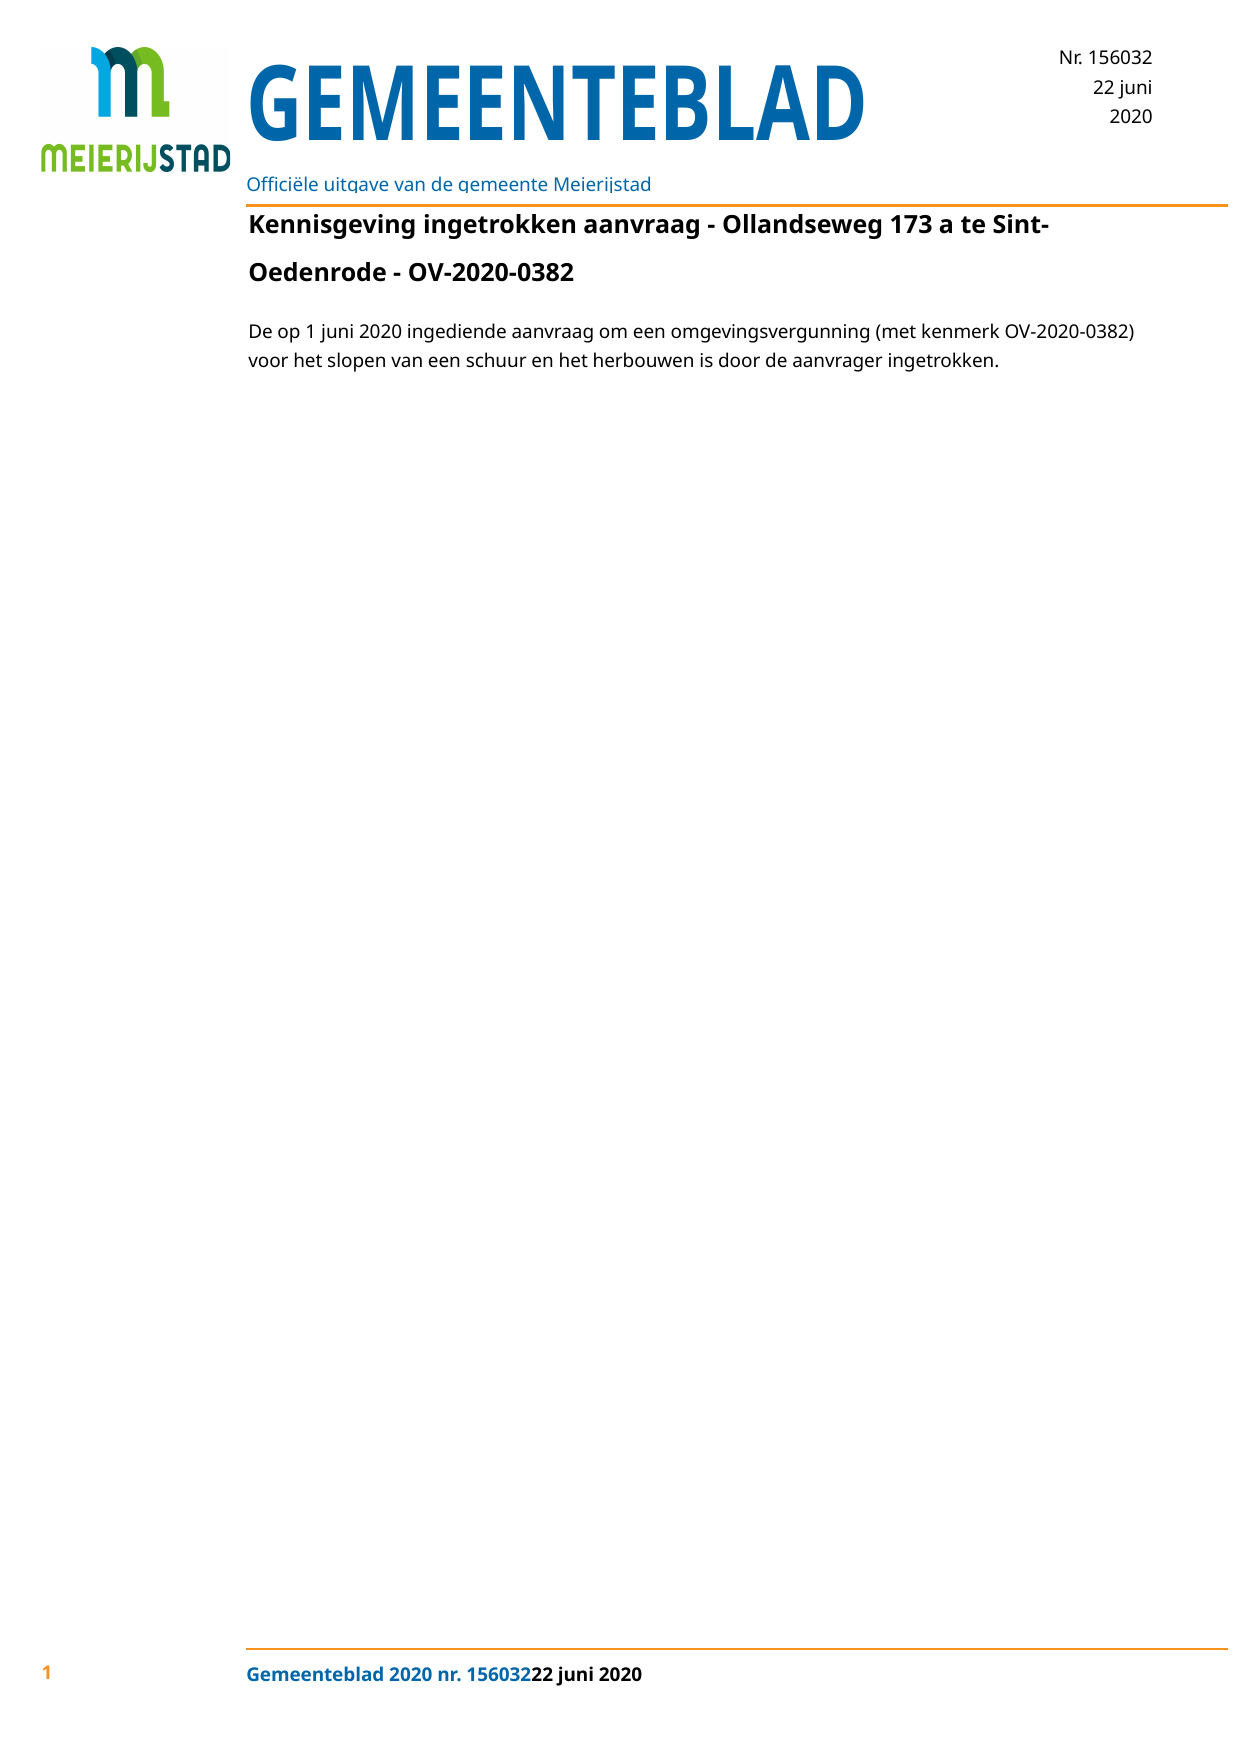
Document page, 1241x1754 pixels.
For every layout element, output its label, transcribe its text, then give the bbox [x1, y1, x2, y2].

picture [41, 47, 231, 172]
text De op 1 juni 2020 ingediende aanvraag om een omgevingsvergunning (met kenmerk OV-2020-0382) voor het slopen van een schuur en het herbouwen is door de aanvrager ingetrokken. [248, 318, 1152, 373]
text Kennisgeving ingetrokken aanvraag - Ollandseweg 173 a te Sint-Oedenrode - OV-2020-0382 [248, 207, 1152, 288]
